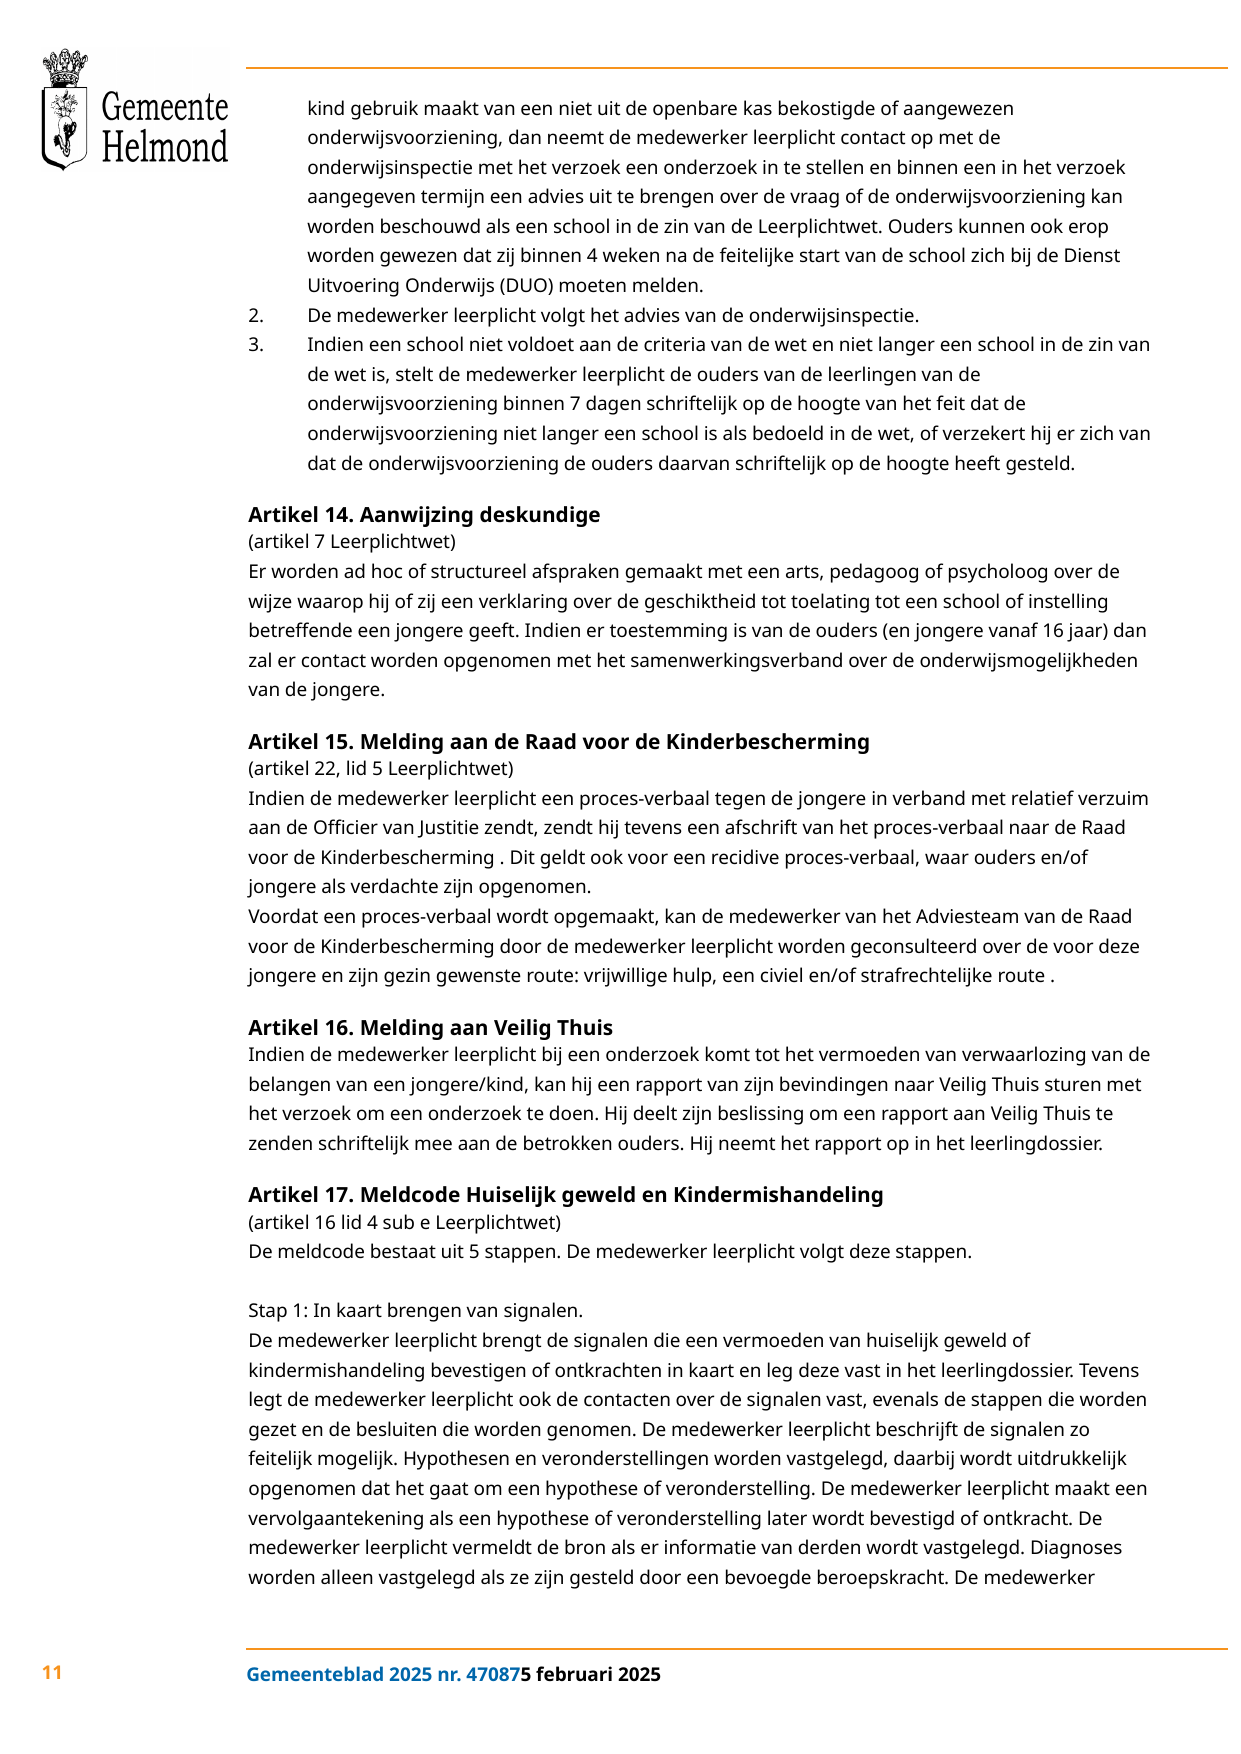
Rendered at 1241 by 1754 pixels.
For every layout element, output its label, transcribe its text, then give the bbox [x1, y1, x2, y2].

text Indien de medewerker leerplicht een proces-verbaal tegen de jongere in verband met relatief verzuim aan de Officier van Justitie zendt, zendt hij tevens een afschrift van het proces-verbaal naar de Raad voor de Kinderbescherming . Dit geldt ook voor een recidive proces-verbaal, waar ouders en/of jongere als verdachte zijn opgenomen. [248, 785, 1152, 899]
text De medewerker leerplicht brengt de signalen die een vermoeden van huiselijk geweld of kindermishandeling bevestigen of ontkrachten in kaart en leg deze vast in het leerlingdossier. Tevens legt de medewerker leerplicht ook de contacten over de signalen vast, evenals de stappen die worden gezet en de besluiten die worden genomen. De medewerker leerplicht beschrijft de signalen zo feitelijk mogelijk. Hypothesen en veronderstellingen worden vastgelegd, daarbij wordt uitdrukkelijk opgenomen dat het gaat om een hypothese of veronderstelling. De medewerker leerplicht maakt een vervolgaantekening als een hypothese of veronderstelling later wordt bevestigd of ontkracht. De medewerker leerplicht vermeldt de bron als er informatie van derden wordt vastgelegd. Diagnoses worden alleen vastgelegd als ze zijn gesteld door een bevoegde beroepskracht. De medewerker [248, 1327, 1152, 1590]
text (artikel 7 Leerplichtwet) [248, 529, 1152, 554]
text De meldcode bestaat uit 5 stappen. De medewerker leerplicht volgt deze stappen. [248, 1238, 1152, 1264]
text Artikel 15. Melding aan de Raad voor de Kinderbescherming [248, 727, 1152, 755]
text Voordat een proces-verbaal wordt opgemaakt, kan de medewerker van het Adviesteam van de Raad voor de Kinderbescherming door de medewerker leerplicht worden geconsulteerd over de voor deze jongere en zijn gezin gewenste route: vrijwillige hulp, een civiel en/of strafrechtelijke route . [248, 903, 1152, 988]
text Indien de medewerker leerplicht bij een onderzoek komt tot het vermoeden van verwaarlozing van de belangen van een jongere/kind, kan hij een rapport van zijn bevindingen naar Veilig Thuis sturen met het verzoek om een onderzoek te doen. Hij deelt zijn beslissing om een rapport aan Veilig Thuis te zenden schriftelijk mee aan de betrokken ouders. Hij neemt het rapport op in het leerlingdossier. [248, 1041, 1152, 1156]
text (artikel 22, lid 5 Leerplichtwet) [248, 755, 1152, 781]
text Artikel 14. Aanwijzing deskundige [248, 500, 1152, 529]
text Stap 1: In kaart brengen van signalen. [248, 1298, 1152, 1323]
list kind gebruik maakt van een niet uit de openbare kas bekostigde of aangewezen onderwijsvoorziening, dan neemt de medewerker leerplicht contact op met de onderwijsinspectie met het verzoek een onderzoek in te stellen en binnen een in het verzoek aangegeven termijn een advies uit te brengen over de vraag of de onderwijsvoorziening kan worden beschouwd als een school in de zin van de Leerplichtwet. Ouders kunnen ook erop worden gewezen dat zij binnen 4 weken na de feitelijke start van de school zich bij de Dienst Uitvoering Onderwijs (DUO) moeten melden. [248, 95, 1152, 298]
list De medewerker leerplicht volgt het advies van de onderwijsinspectie. [248, 302, 1152, 328]
picture [41, 47, 231, 172]
text Er worden ad hoc of structureel afspraken gemaakt met een arts, pedagoog of psycholoog over de wijze waarop hij of zij een verklaring over de geschiktheid tot toelating tot een school of instelling betreffende een jongere geeft. Indien er toestemming is van de ouders (en jongere vanaf 16 jaar) dan zal er contact worden opgenomen met het samenwerkingsverband over de onderwijsmogelijkheden van de jongere. [248, 558, 1152, 702]
text Artikel 17. Meldcode Huiselijk geweld en Kindermishandeling [248, 1181, 1152, 1209]
text (artikel 16 lid 4 sub e Leerplichtwet) [248, 1209, 1152, 1235]
text Artikel 16. Melding aan Veilig Thuis [248, 1013, 1152, 1041]
list Indien een school niet voldoet aan de criteria van de wet en niet langer een school in de zin van de wet is, stelt de medewerker leerplicht de ouders van de leerlingen van de onderwijsvoorziening binnen 7 dagen schriftelijk op de hoogte van het feit dat de onderwijsvoorziening niet langer een school is als bedoeld in de wet, of verzekert hij er zich van dat de onderwijsvoorziening de ouders daarvan schriftelijk op de hoogte heeft gesteld. [248, 331, 1152, 476]
